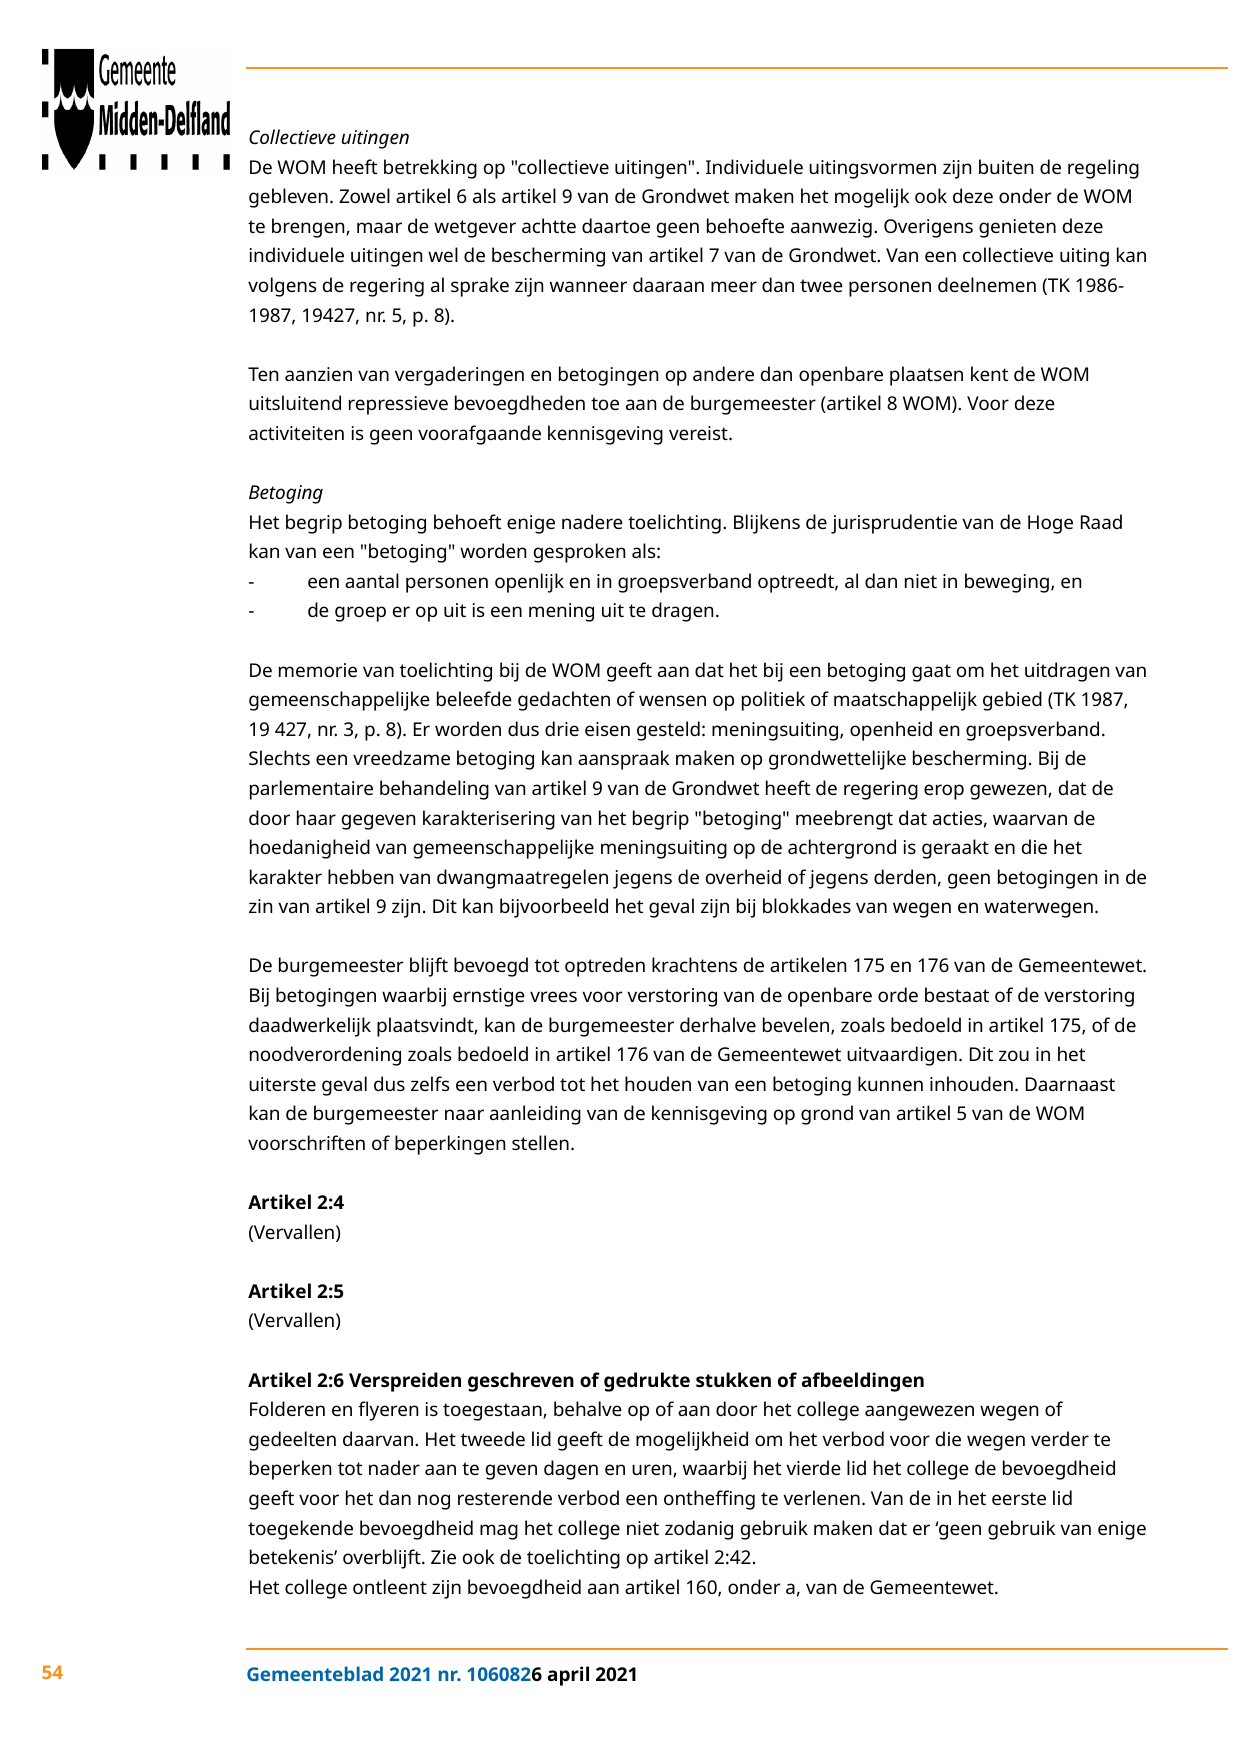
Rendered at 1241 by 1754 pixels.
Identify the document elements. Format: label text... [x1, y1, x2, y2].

list een aantal personen openlijk en in groepsverband optreedt, al dan niet in beweging, en [248, 568, 1152, 594]
text (Vervallen) [248, 1308, 1152, 1333]
text Betoging [248, 479, 1152, 505]
text (Vervallen) [248, 1219, 1152, 1245]
text De memorie van toelichting bij de WOM geeft aan dat het bij een betoging gaat om het uitdragen van gemeenschappelijke beleefde gedachten of wensen op politiek of maatschappelijk gebied (TK 1987, 19 427, nr. 3, p. 8). Er worden dus drie eisen gesteld: meningsuiting, openheid en groepsverband. Slechts een vreedzame betoging kan aanspraak maken op grondwettelijke bescherming. Bij de parlementaire behandeling van artikel 9 van de Grondwet heeft de regering erop gewezen, dat de door haar gegeven karakterisering van het begrip "betoging" meebrengt dat acties, waarvan de hoedanigheid van gemeenschappelijke meningsuiting op de achtergrond is geraakt en die het karakter hebben van dwangmaatregelen jegens de overheid of jegens derden, geen betogingen in de zin van artikel 9 zijn. Dit kan bijvoorbeeld het geval zijn bij blokkades van wegen en waterwegen. [248, 657, 1152, 919]
text Het begrip betoging behoeft enige nadere toelichting. Blijkens de jurisprudentie van de Hoge Raad kan van een "betoging" worden gesproken als: [248, 509, 1152, 564]
text Artikel 2:5 [248, 1278, 1152, 1304]
text Artikel 2:6 Verspreiden geschreven of gedrukte stukken of afbeeldingen [248, 1367, 1152, 1393]
picture [41, 47, 231, 172]
text Folderen en flyeren is toegestaan, behalve op of aan door het college aangewezen wegen of gedeelten daarvan. Het tweede lid geeft de mogelijkheid om het verbod voor die wegen verder te beperken tot nader aan te geven dagen en uren, waarbij het vierde lid het college de bevoegdheid geeft voor het dan nog resterende verbod een ontheffing te verlenen. Van de in het eerste lid toegekende bevoegdheid mag het college niet zodanig gebruik maken dat er ‘geen gebruik van enige betekenis’ overblijft. Zie ook de toelichting op artikel 2:42. [248, 1396, 1152, 1570]
text Collectieve uitingen [248, 124, 1152, 150]
text Artikel 2:4 [248, 1189, 1152, 1215]
text De WOM heeft betrekking op "collectieve uitingen". Individuele uitingsvormen zijn buiten de regeling gebleven. Zowel artikel 6 als artikel 9 van de Grondwet maken het mogelijk ook deze onder de WOM te brengen, maar de wetgever achtte daartoe geen behoefte aanwezig. Overigens genieten deze individuele uitingen wel de bescherming van artikel 7 van de Grondwet. Van een collectieve uiting kan volgens de regering al sprake zijn wanneer daaraan meer dan twee personen deelnemen (TK 1986-1987, 19427, nr. 5, p. 8). [248, 154, 1152, 328]
list de groep er op uit is een mening uit te dragen. [248, 598, 1152, 623]
text Ten aanzien van vergaderingen en betogingen op andere dan openbare plaatsen kent de WOM uitsluitend repressieve bevoegdheden toe aan de burgemeester (artikel 8 WOM). Voor deze activiteiten is geen voorafgaande kennisgeving vereist. [248, 361, 1152, 446]
text De burgemeester blijft bevoegd tot optreden krachtens de artikelen 175 en 176 van de Gemeentewet. Bij betogingen waarbij ernstige vrees voor verstoring van de openbare orde bestaat of de verstoring daadwerkelijk plaatsvindt, kan de burgemeester derhalve bevelen, zoals bedoeld in artikel 175, of de noodverordening zoals bedoeld in artikel 176 van de Gemeentewet uitvaardigen. Dit zou in het uiterste geval dus zelfs een verbod tot het houden van een betoging kunnen inhouden. Daarnaast kan de burgemeester naar aanleiding van de kennisgeving op grond van artikel 5 van de WOM voorschriften of beperkingen stellen. [248, 953, 1152, 1156]
text Het college ontleent zijn bevoegdheid aan artikel 160, onder a, van de Gemeentewet. [248, 1574, 1152, 1600]
